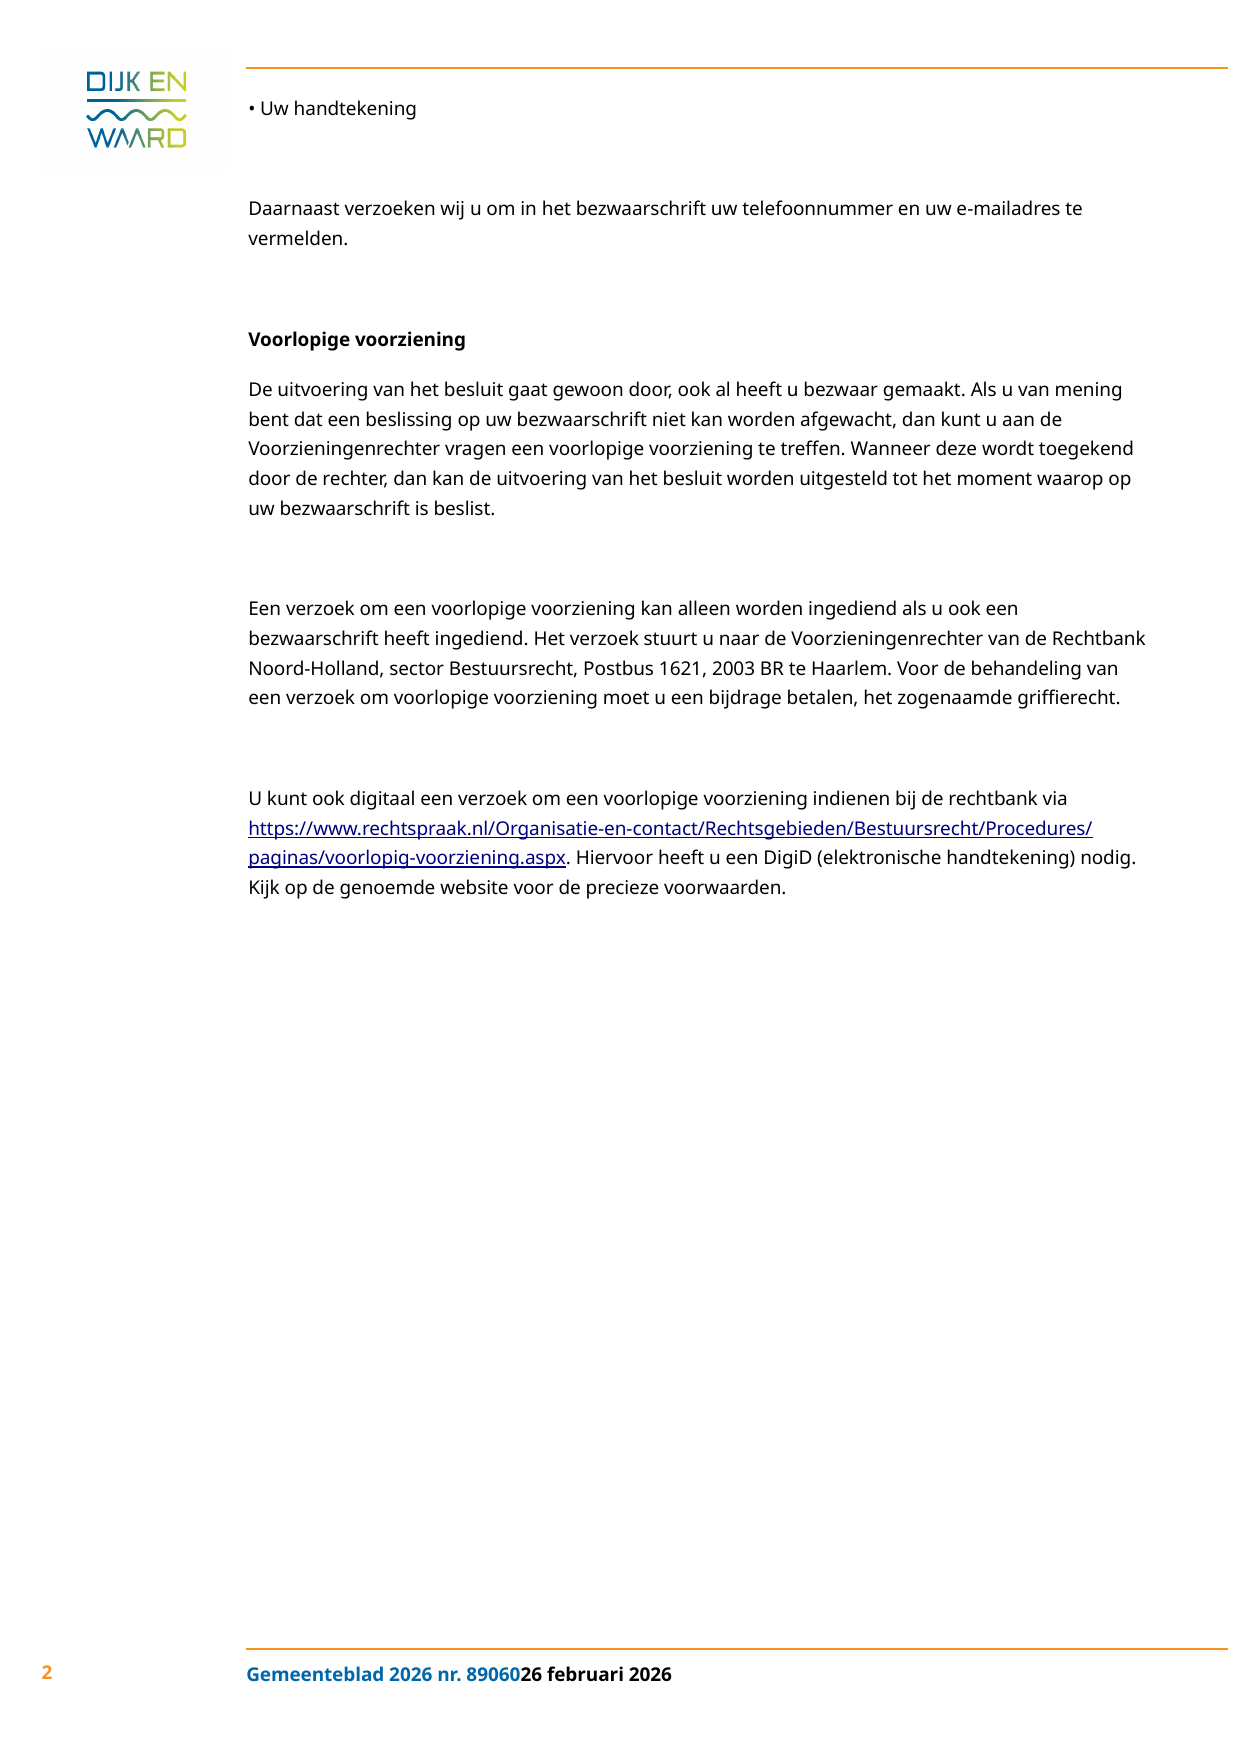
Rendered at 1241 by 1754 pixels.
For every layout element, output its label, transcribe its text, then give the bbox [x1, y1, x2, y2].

text • Uw handtekening [248, 95, 1152, 121]
text De uitvoering van het besluit gaat gewoon door, ook al heeft u bezwaar gemaakt. Als u van mening bent dat een beslissing op uw bezwaarschrift niet kan worden afgewacht, dan kunt u aan de Voorzieningenrechter vragen een voorlopige voorziening te treffen. Wanneer deze wordt toegekend door de rechter, dan kan de uitvoering van het besluit worden uitgesteld tot het moment waarop op uw bezwaarschrift is beslist. [248, 376, 1152, 521]
text Voorlopige voorziening [248, 326, 1152, 352]
text Een verzoek om een voorlopige voorziening kan alleen worden ingediend als u ook een bezwaarschrift heeft ingediend. Het verzoek stuurt u naar de Voorzieningenrechter van de Rechtbank Noord-Holland, sector Bestuursrecht, Postbus 1621, 2003 BR te Haarlem. Voor de behandeling van een verzoek om voorlopige voorziening moet u een bijdrage betalen, het zogenaamde griffierecht. [248, 596, 1152, 710]
picture [41, 47, 231, 172]
text Daarnaast verzoeken wij u om in het bezwaarschrift uw telefoonnummer en uw e-mailadres te vermelden. [248, 196, 1152, 251]
text U kunt ook digitaal een verzoek om een voorlopige voorziening indienen bij de rechtbank via https://www.rechtspraak.nl/Organisatie-en-contact/Rechtsgebieden/Bestuursrecht/Procedures/paginas/voorlopig-voorziening.aspx. Hiervoor heeft u een DigiD (elektronische handtekening) nodig. Kijk op de genoemde website voor de precieze voorwaarden. [248, 785, 1152, 900]
